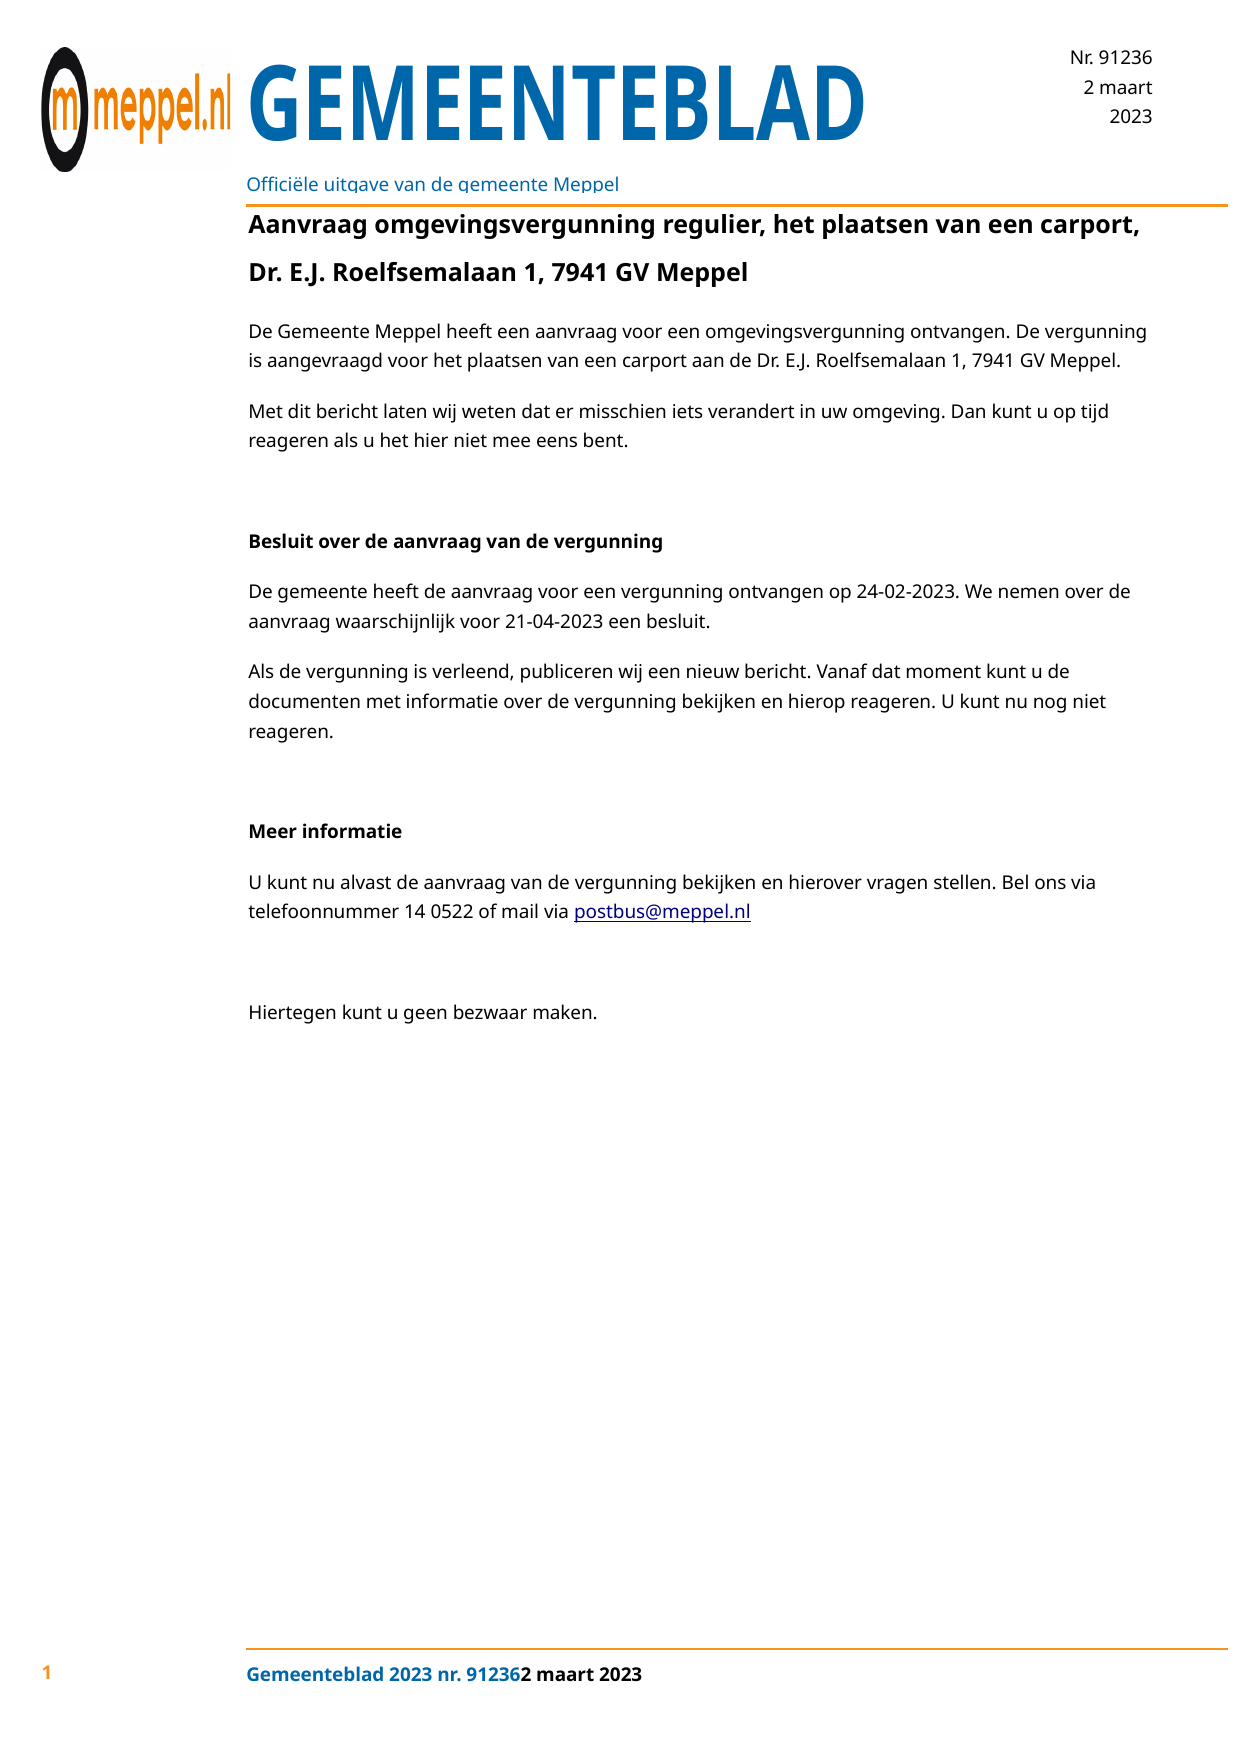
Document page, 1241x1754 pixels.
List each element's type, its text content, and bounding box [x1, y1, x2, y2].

text Met dit bericht laten wij weten dat er misschien iets verandert in uw omgeving. Dan kunt u op tijd reageren als u het hier niet mee eens bent. [248, 398, 1152, 453]
text De gemeente heeft de aanvraag voor een vergunning ontvangen op 24-02-2023. We nemen over de aanvraag waarschijnlijk voor 21-04-2023 een besluit. [248, 579, 1152, 634]
text Besluit over de aanvraag van de vergunning [248, 528, 1152, 554]
text De Gemeente Meppel heeft een aanvraag voor een omgevingsvergunning ontvangen. De vergunning is aangevraagd voor het plaatsen van een carport aan de Dr. E.J. Roelfsemalaan 1, 7941 GV Meppel. [248, 318, 1152, 373]
text Aanvraag omgevingsvergunning regulier, het plaatsen van een carport, Dr. E.J. Roelfsemalaan 1, 7941 GV Meppel [248, 207, 1152, 288]
text Hiertegen kunt u geen bezwaar maken. [248, 999, 1152, 1025]
text U kunt nu alvast de aanvraag van de vergunning bekijken en hierover vragen stellen. Bel ons via telefoonnummer 14 0522 of mail via postbus@meppel.nl [248, 869, 1152, 924]
text Als de vergunning is verleend, publiceren wij een nieuw bericht. Vanaf dat moment kunt u de documenten met informatie over de vergunning bekijken en hierop reageren. U kunt nu nog niet reageren. [248, 659, 1152, 744]
text Meer informatie [248, 819, 1152, 844]
picture [41, 47, 231, 172]
